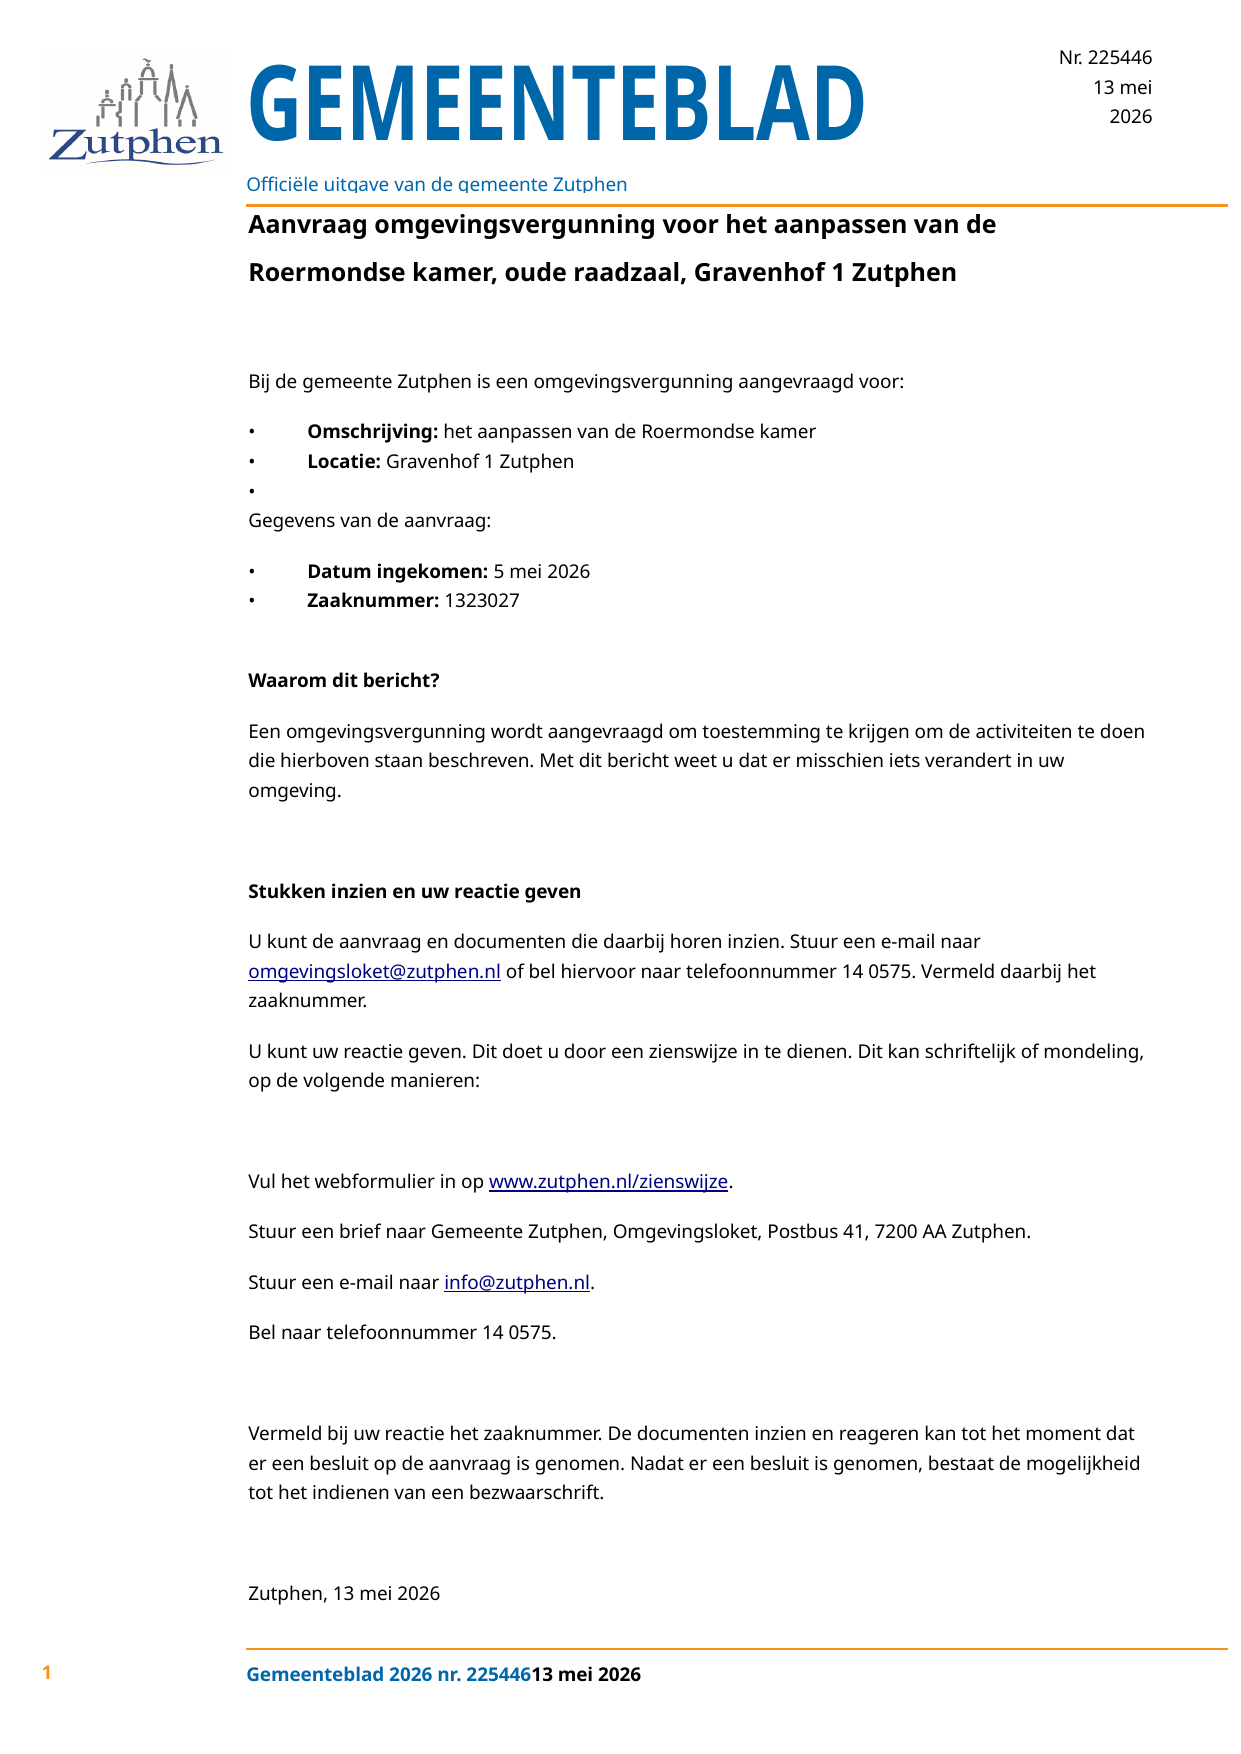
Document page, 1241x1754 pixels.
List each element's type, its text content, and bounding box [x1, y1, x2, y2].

text Waarom dit bericht? [248, 667, 1152, 693]
text Bel naar telefoonnummer 14 0575. [248, 1319, 1152, 1345]
text Stuur een brief naar Gemeente Zutphen, Omgevingsloket, Postbus 41, 7200 AA Zutphen. [248, 1219, 1152, 1244]
list Omschrijving: het aanpassen van de Roermondse kamer [248, 419, 1152, 444]
text Gegevens van de aanvraag: [248, 507, 1152, 533]
text U kunt uw reactie geven. Dit doet u door een zienswijze in te dienen. Dit kan schriftelijk of mondeling, op de volgende manieren: [248, 1038, 1152, 1093]
list Locatie: Gravenhof 1 Zutphen [248, 448, 1152, 474]
text Bij de gemeente Zutphen is een omgevingsvergunning aangevraagd voor: [248, 368, 1152, 394]
text Zutphen, 13 mei 2026 [248, 1580, 1152, 1606]
text U kunt de aanvraag en documenten die daarbij horen inzien. Stuur een e-mail naar omgevingsloket@zutphen.nl of bel hiervoor naar telefoonnummer 14 0575. Vermeld daarbij het zaaknummer. [248, 928, 1152, 1013]
list Datum ingekomen: 5 mei 2026 [248, 558, 1152, 584]
text Stuur een e-mail naar info@zutphen.nl. [248, 1269, 1152, 1295]
text Stukken inzien en uw reactie geven [248, 878, 1152, 904]
text Vul het webformulier in op www.zutphen.nl/zienswijze. [248, 1168, 1152, 1194]
text Vermeld bij uw reactie het zaaknummer. De documenten inzien en reageren kan tot het moment dat er een besluit op de aanvraag is genomen. Nadat er een besluit is genomen, bestaat de mogelijkheid tot het indienen van een bezwaarschrift. [248, 1420, 1152, 1505]
picture [41, 47, 231, 172]
list Zaaknummer: 1323027 [248, 587, 1152, 613]
text Een omgevingsvergunning wordt aangevraagd om toestemming te krijgen om de activiteiten te doen die hierboven staan beschreven. Met dit bericht weet u dat er misschien iets verandert in uw omgeving. [248, 718, 1152, 803]
text Aanvraag omgevingsvergunning voor het aanpassen van de Roermondse kamer, oude raadzaal, Gravenhof 1 Zutphen [248, 207, 1152, 288]
